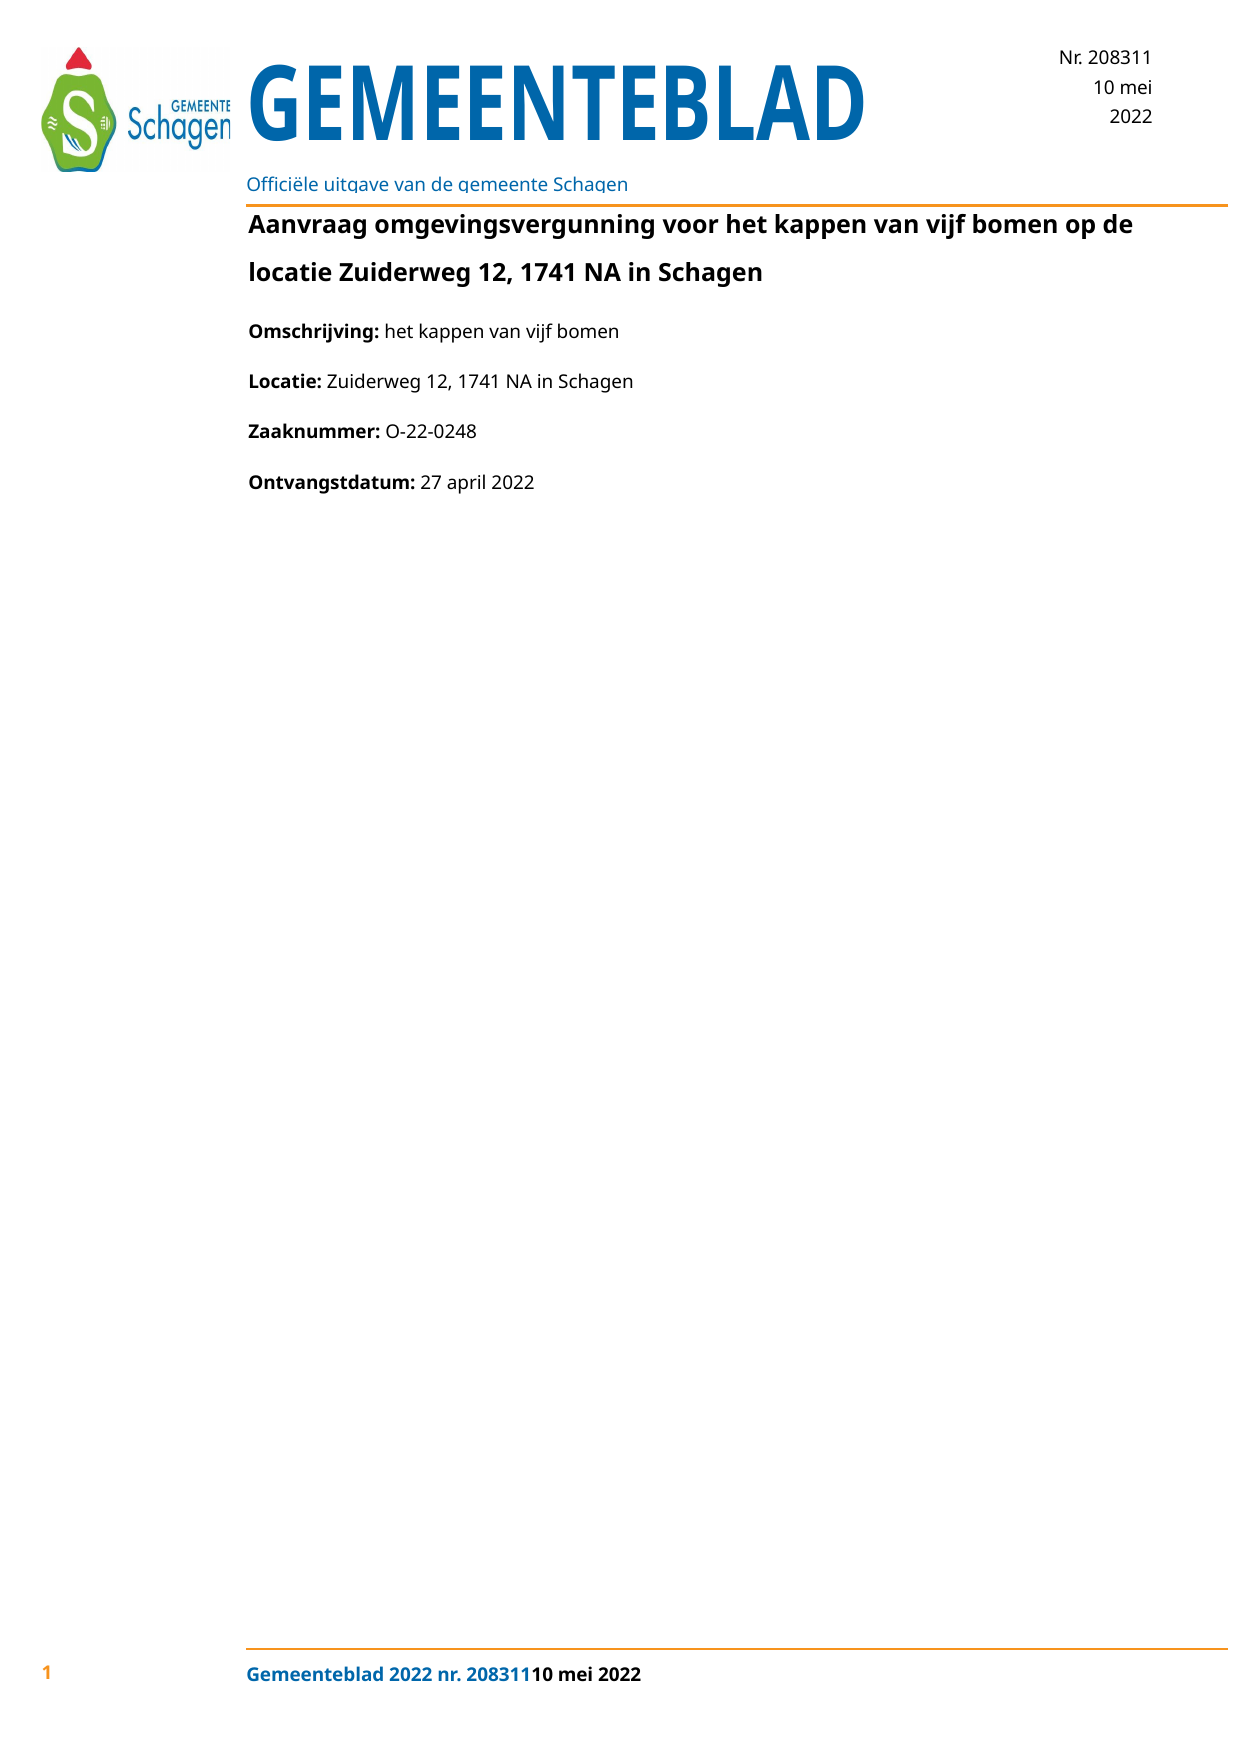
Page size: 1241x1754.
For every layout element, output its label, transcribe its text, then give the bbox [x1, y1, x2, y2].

text Aanvraag omgevingsvergunning voor het kappen van vijf bomen op de locatie Zuiderweg 12, 1741 NA in Schagen [248, 207, 1152, 288]
text Ontvangstdatum: 27 april 2022 [248, 469, 1152, 495]
text Locatie: Zuiderweg 12, 1741 NA in Schagen [248, 368, 1152, 394]
picture [41, 47, 231, 172]
text Omschrijving: het kappen van vijf bomen [248, 318, 1152, 344]
text Zaaknummer: O-22-0248 [248, 419, 1152, 444]
